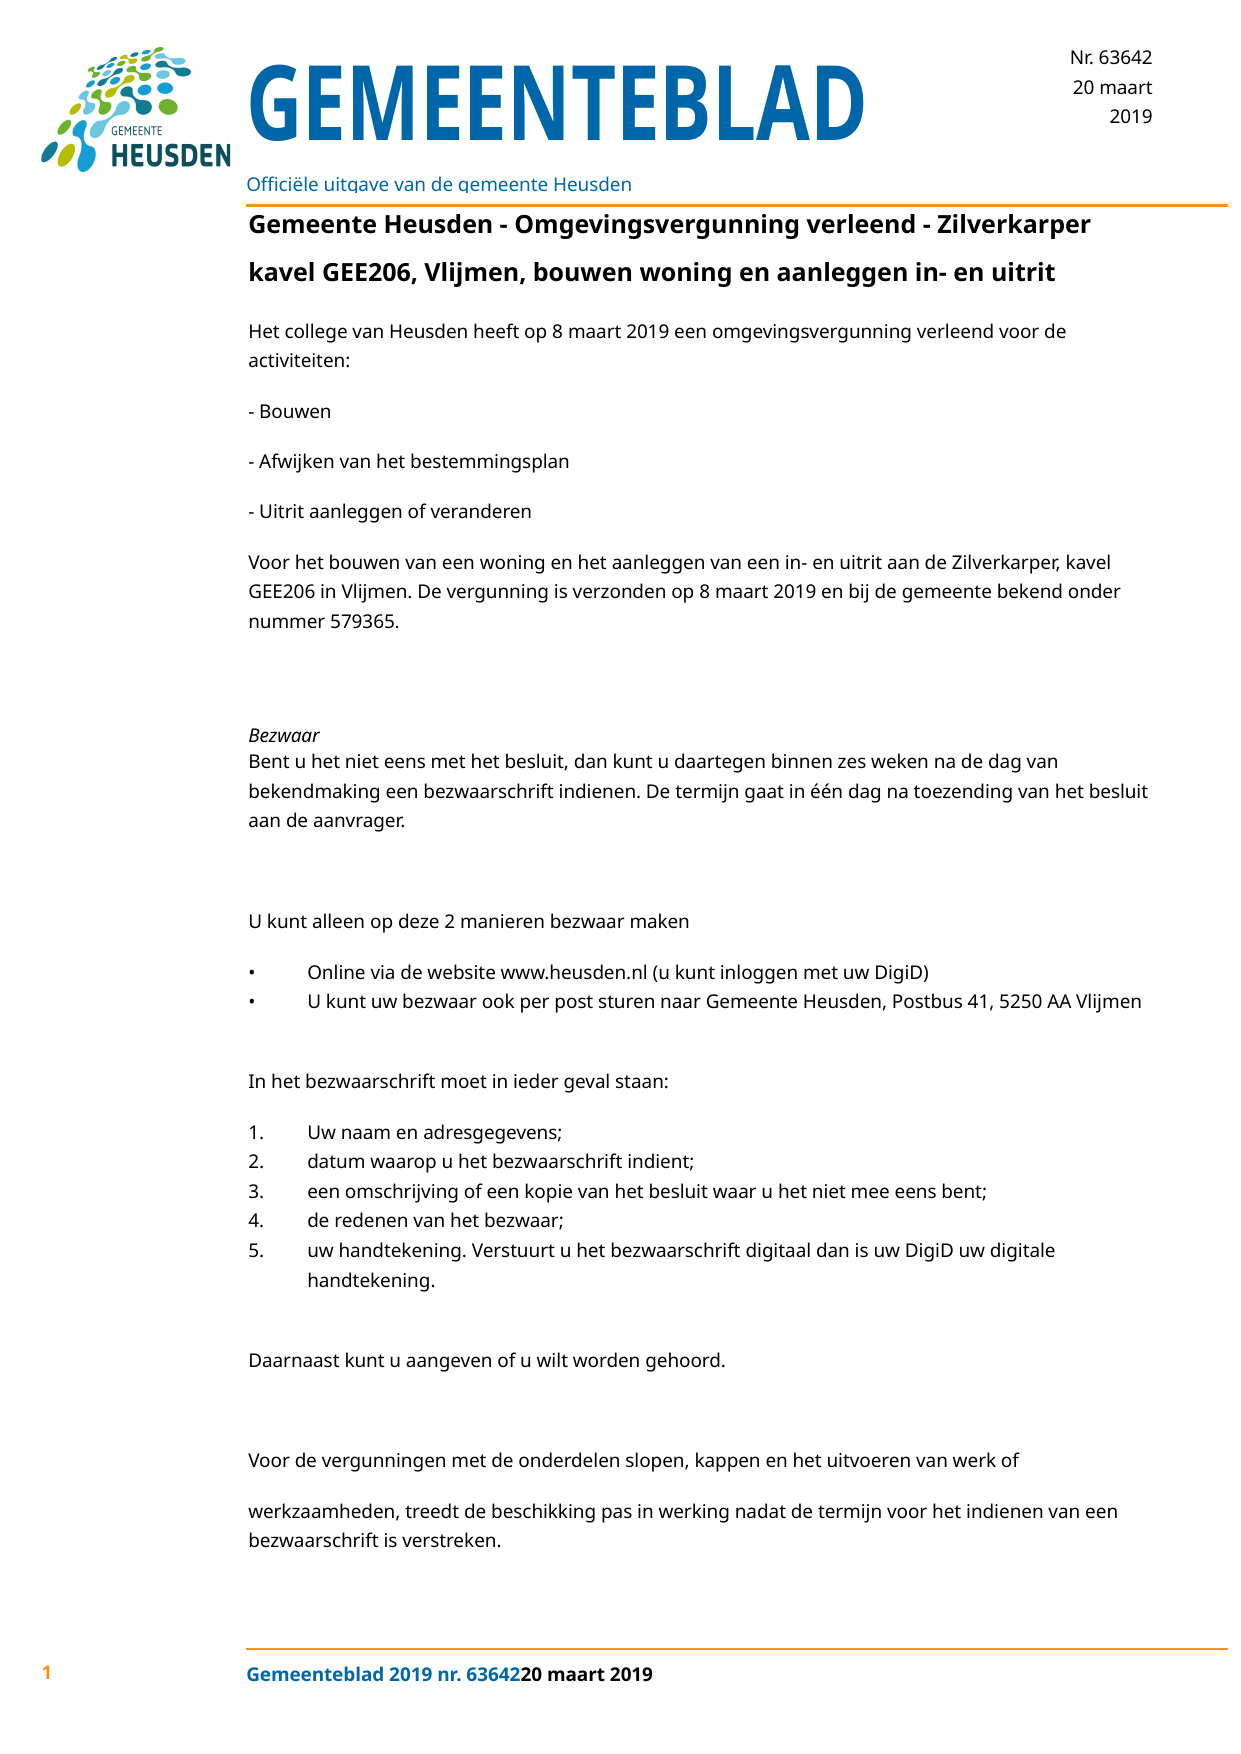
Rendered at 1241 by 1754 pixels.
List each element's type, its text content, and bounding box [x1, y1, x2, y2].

text Bent u het niet eens met het besluit, dan kunt u daartegen binnen zes weken na de dag van bekendmaking een bezwaarschrift indienen. De termijn gaat in één dag na toezending van het besluit aan de aanvrager. [248, 748, 1152, 833]
text In het bezwaarschrift moet in ieder geval staan: [248, 1068, 1152, 1094]
text werkzaamheden, treedt de beschikking pas in werking nadat de termijn voor het indienen van een bezwaarschrift is verstreken. [248, 1498, 1152, 1553]
text Bezwaar [248, 723, 1152, 748]
list datum waarop u het bezwaarschrift indient; [248, 1148, 1152, 1174]
text - Afwijken van het bestemmingsplan [248, 448, 1152, 474]
text U kunt alleen op deze 2 manieren bezwaar maken [248, 908, 1152, 934]
list een omschrijving of een kopie van het besluit waar u het niet mee eens bent; [248, 1178, 1152, 1204]
list uw handtekening. Verstuurt u het bezwaarschrift digitaal dan is uw DigiD uw digitale handtekening. [248, 1237, 1152, 1292]
text Gemeente Heusden - Omgevingsvergunning verleend - Zilverkarper kavel GEE206, Vlijmen, bouwen woning en aanleggen in- en uitrit [248, 207, 1152, 288]
text Voor het bouwen van een woning en het aanleggen van een in- en uitrit aan de Zilverkarper, kavel GEE206 in Vlijmen. De vergunning is verzonden op 8 maart 2019 en bij de gemeente bekend onder nummer 579365. [248, 549, 1152, 634]
list Online via de website www.heusden.nl (u kunt inloggen met uw DigiD) [248, 959, 1152, 984]
text - Uitrit aanleggen of veranderen [248, 499, 1152, 524]
list Uw naam en adresgegevens; [248, 1119, 1152, 1144]
list U kunt uw bezwaar ook per post sturen naar Gemeente Heusden, Postbus 41, 5250 AA Vlijmen [248, 988, 1152, 1014]
text Daarnaast kunt u aangeven of u wilt worden gehoord. [248, 1347, 1152, 1372]
text Het college van Heusden heeft op 8 maart 2019 een omgevingsvergunning verleend voor de activiteiten: [248, 318, 1152, 373]
picture [41, 47, 231, 172]
text - Bouwen [248, 398, 1152, 424]
text Voor de vergunningen met de onderdelen slopen, kappen en het uitvoeren van werk of [248, 1448, 1152, 1473]
list de redenen van het bezwaar; [248, 1208, 1152, 1233]
